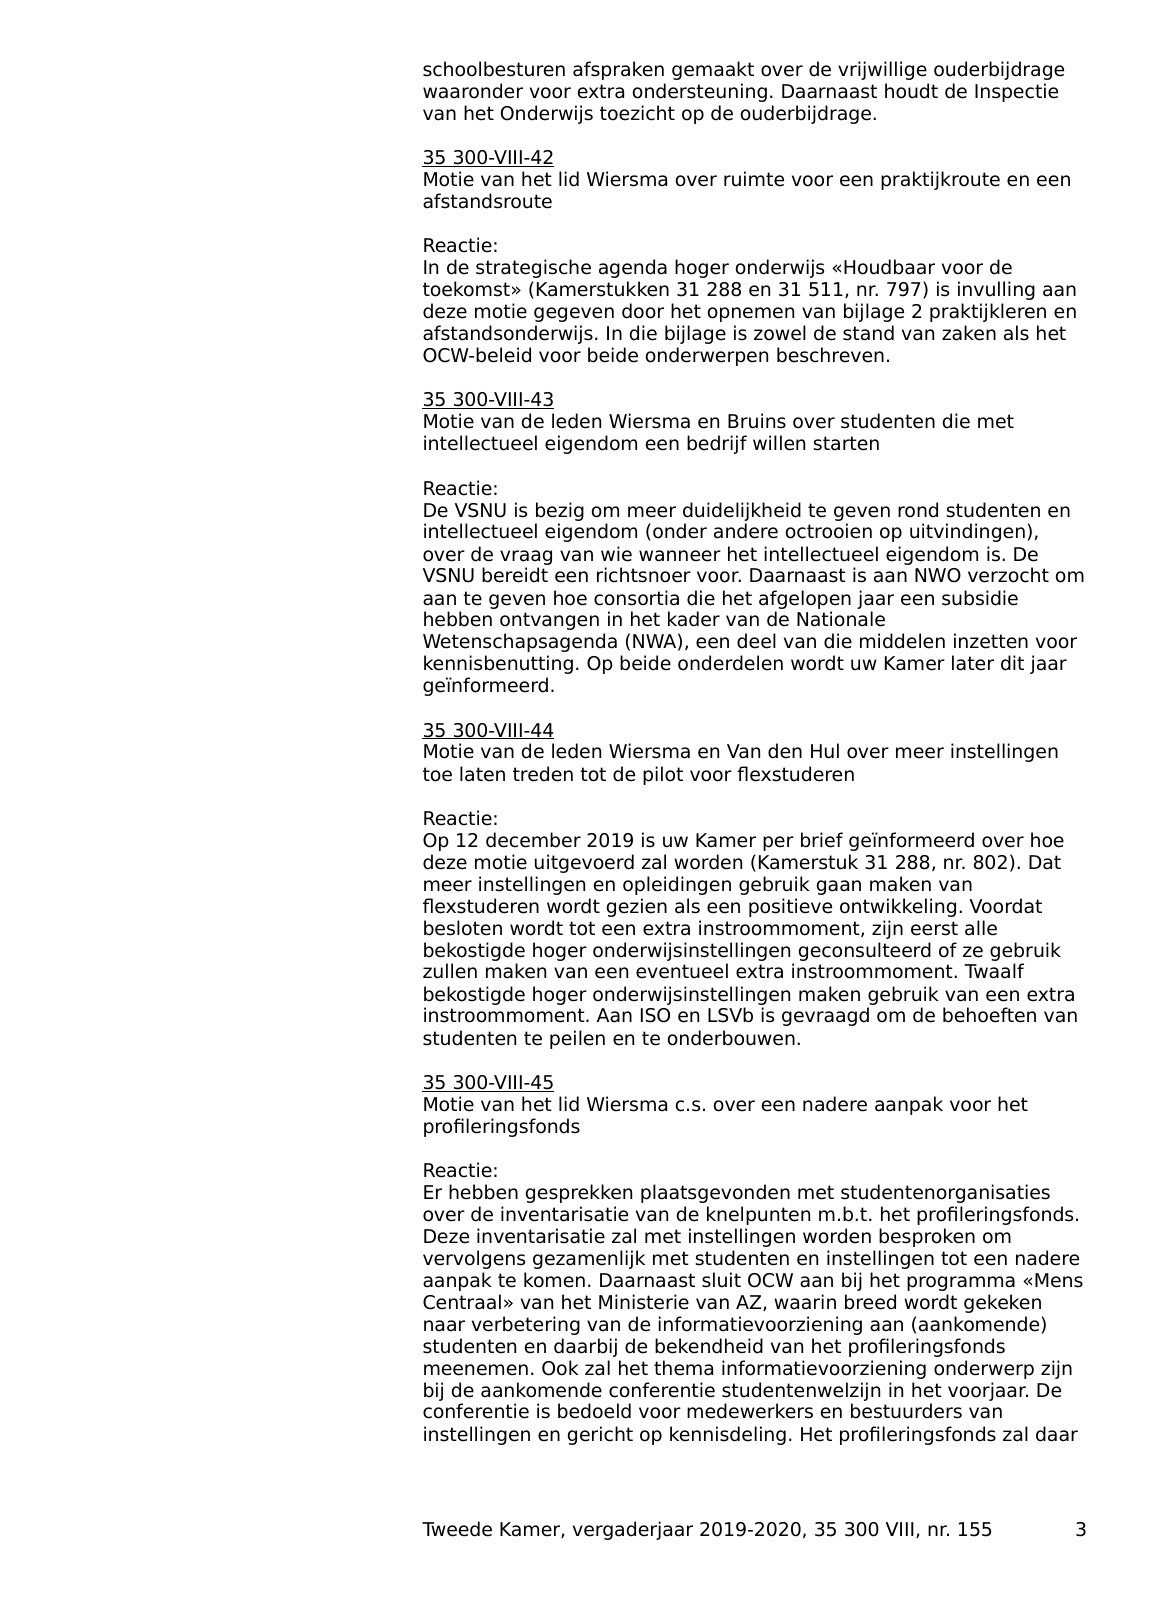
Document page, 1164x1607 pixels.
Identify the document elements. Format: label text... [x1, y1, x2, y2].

text Motie van het lid Wiersma c.s. over een nadere aanpak voor het profileringsfonds [422, 1093, 1087, 1137]
text schoolbesturen afspraken gemaakt over de vrijwillige ouderbijdrage waaronder voor extra ondersteuning. Daarnaast houdt de Inspectie van het Onderwijs toezicht op de ouderbijdrage. [422, 59, 1087, 125]
text Reactie: [422, 477, 1087, 499]
text Reactie: [422, 808, 1087, 829]
text De VSNU is bezig om meer duidelijkheid te geven rond studenten en intellectueel eigendom (onder andere octrooien op uitvindingen), over de vraag van wie wanneer het intellectueel eigendom is. De VSNU bereidt een richtsnoer voor. Daarnaast is aan NWO verzocht om aan te geven hoe consortia die het afgelopen jaar een subsidie hebben ontvangen in het kader van de Nationale Wetenschapsagenda (NWA), een deel van die middelen inzetten voor kennisbenutting. Op beide onderdelen wordt uw Kamer later dit jaar geïnformeerd. [422, 499, 1087, 697]
text Motie van de leden Wiersma en Van den Hul over meer instellingen toe laten treden tot de pilot voor flexstuderen [422, 741, 1087, 785]
text 35 300-VIII-44 [422, 719, 1087, 741]
text 35 300-VIII-43 [422, 389, 1087, 411]
text Reactie: [422, 235, 1087, 257]
text Reactie: [422, 1160, 1087, 1182]
text Motie van de leden Wiersma en Bruins over studenten die met intellectueel eigendom een bedrijf willen starten [422, 411, 1087, 455]
text Op 12 december 2019 is uw Kamer per brief geïnformeerd over hoe deze motie uitgevoerd zal worden (Kamerstuk 31 288, nr. 802). Dat meer instellingen en opleidingen gebruik gaan maken van flexstuderen wordt gezien als een positieve ontwikkeling. Voordat besloten wordt tot een extra instroommoment, zijn eerst alle bekostigde hoger onderwijsinstellingen geconsulteerd of ze gebruik zullen maken van een eventueel extra instroommoment. Twaalf bekostigde hoger onderwijsinstellingen maken gebruik van een extra instroommoment. Aan ISO en LSVb is gevraagd om de behoeften van studenten te peilen en te onderbouwen. [422, 829, 1087, 1049]
text 35 300-VIII-42 [422, 147, 1087, 169]
text Er hebben gesprekken plaatsgevonden met studentenorganisaties over de inventarisatie van de knelpunten m.b.t. het profileringsfonds. Deze inventarisatie zal met instellingen worden besproken om vervolgens gezamenlijk met studenten en instellingen tot een nadere aanpak te komen. Daarnaast sluit OCW aan bij het programma «Mens Centraal» van het Ministerie van AZ, waarin breed wordt gekeken naar verbetering van de informatievoorziening aan (aankomende) studenten en daarbij de bekendheid van het profileringsfonds meenemen. Ook zal het thema informatievoorziening onderwerp zijn bij de aankomende conferentie studentenwelzijn in het voorjaar. De conferentie is bedoeld voor medewerkers en bestuurders van instellingen en gericht op kennisdeling. Het profileringsfonds zal daar [422, 1182, 1087, 1445]
text 35 300-VIII-45 [422, 1072, 1087, 1093]
text Motie van het lid Wiersma over ruimte voor een praktijkroute en een afstandsroute [422, 169, 1087, 213]
text In de strategische agenda hoger onderwijs «Houdbaar voor de toekomst» (Kamerstukken 31 288 en 31 511, nr. 797) is invulling aan deze motie gegeven door het opnemen van bijlage 2 praktijkleren en afstandsonderwijs. In die bijlage is zowel de stand van zaken als het OCW-beleid voor beide onderwerpen beschreven. [422, 257, 1087, 367]
